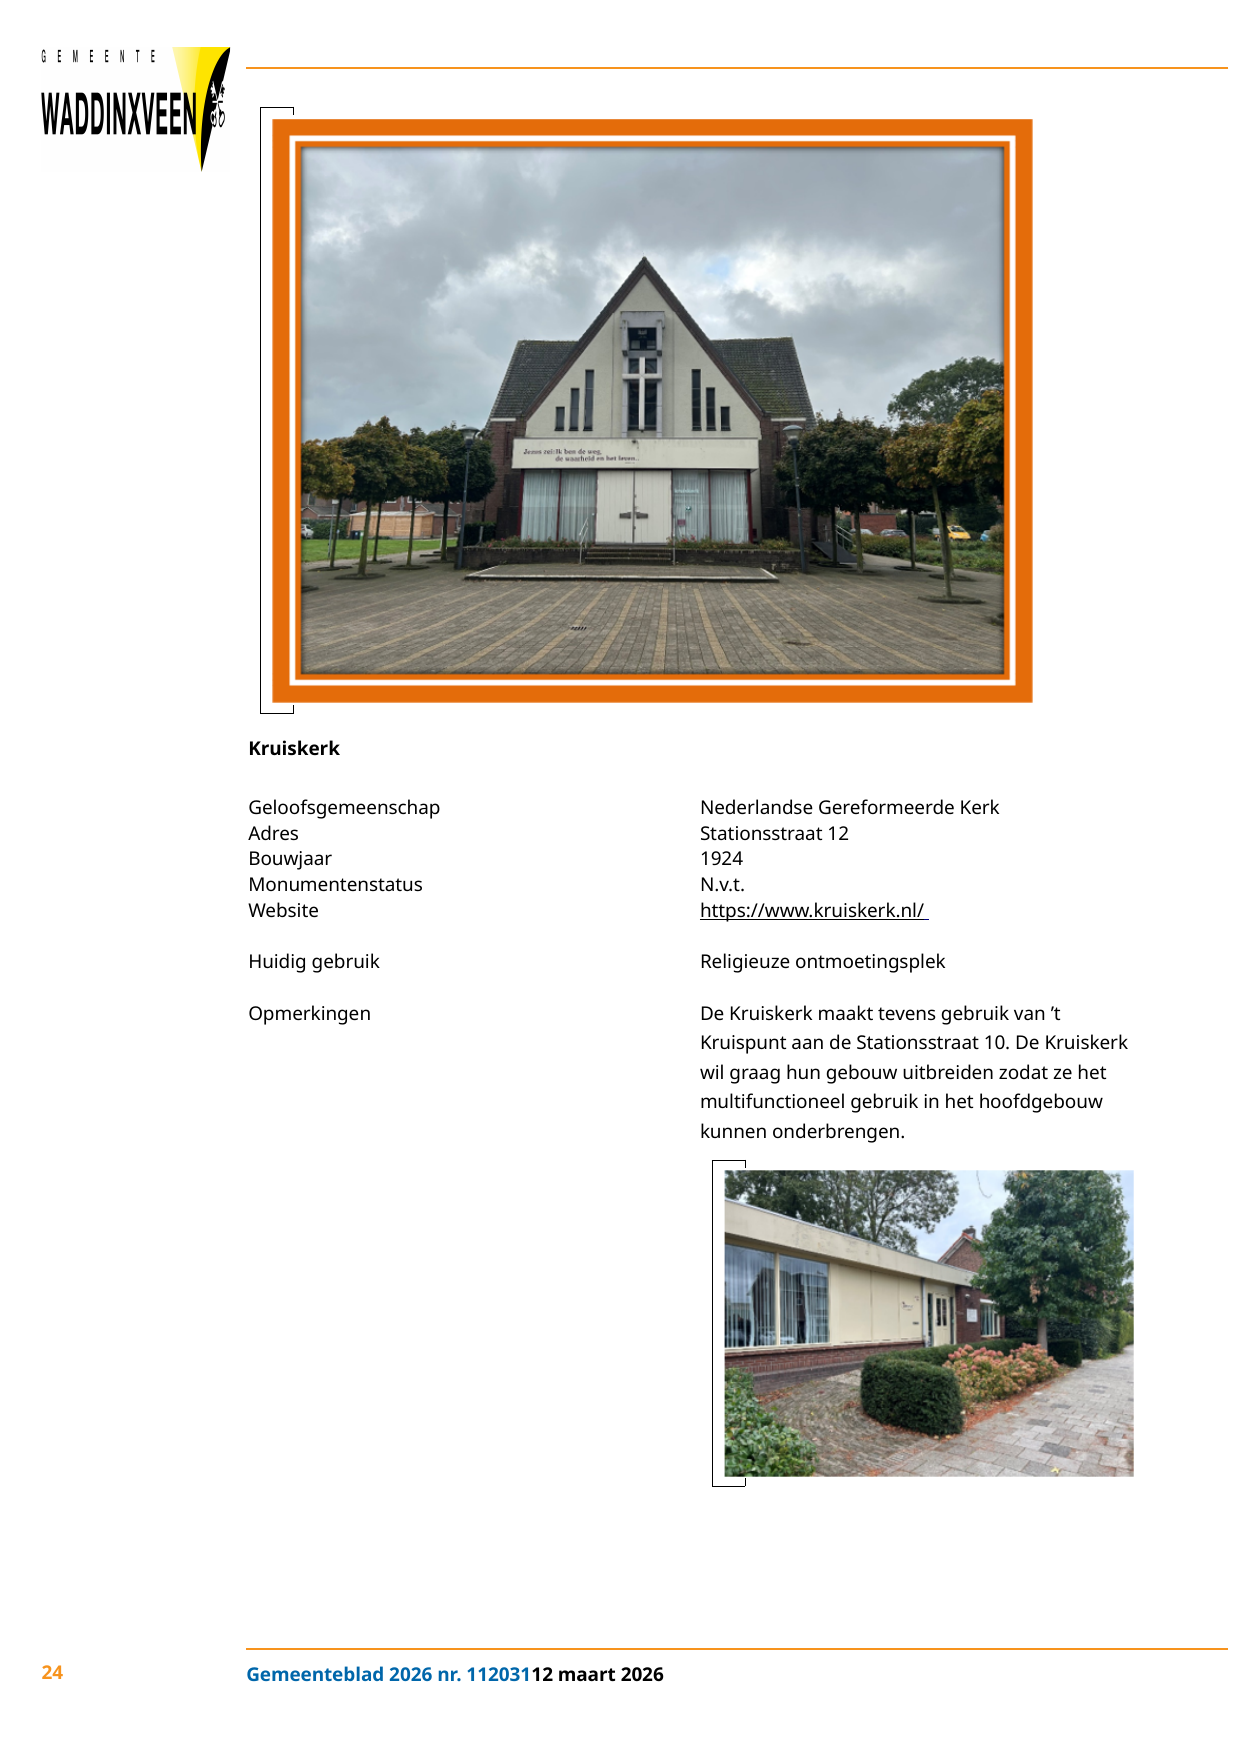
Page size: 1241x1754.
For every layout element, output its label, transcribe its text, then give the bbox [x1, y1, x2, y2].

table_cell Bouwjaar [248, 845, 700, 871]
table_cell N.v.t. [700, 871, 1152, 897]
table_cell Monumentenstatus [248, 871, 700, 897]
table_cell Huidig gebruik [248, 948, 700, 974]
text Kruiskerk [248, 735, 1152, 760]
table_header Nederlandse Gereformeerde Kerk [700, 794, 1152, 820]
table_cell [1134, 1169, 1152, 1477]
table_cell https://www.kruiskerk.nl/ [700, 897, 1152, 923]
picture [720, 1168, 1134, 1478]
table_cell [248, 974, 700, 1000]
table_cell 1924 [700, 845, 1152, 871]
table_cell [700, 923, 1152, 948]
table_cell [700, 1478, 1152, 1504]
table_cell [248, 923, 700, 948]
table_cell Stationsstraat 12 [700, 820, 1152, 845]
table_cell [700, 974, 1152, 1000]
picture [268, 115, 1037, 705]
table_header Geloofsgemeenschap [248, 794, 700, 820]
table_cell Adres [248, 820, 700, 845]
picture [41, 47, 231, 172]
table_cell De Kruiskerk maakt tevens gebruik van ’t Kruispunt aan de Stationsstraat 10. De Kruiskerk wil graag hun gebouw uitbreiden zodat ze het multifunctioneel gebruik in het hoofdgebouw kunnen onderbrengen. [700, 1000, 1152, 1168]
table_cell Opmerkingen [248, 1000, 700, 1504]
table_cell Website [248, 897, 700, 923]
table_cell Religieuze ontmoetingsplek [700, 948, 1152, 974]
